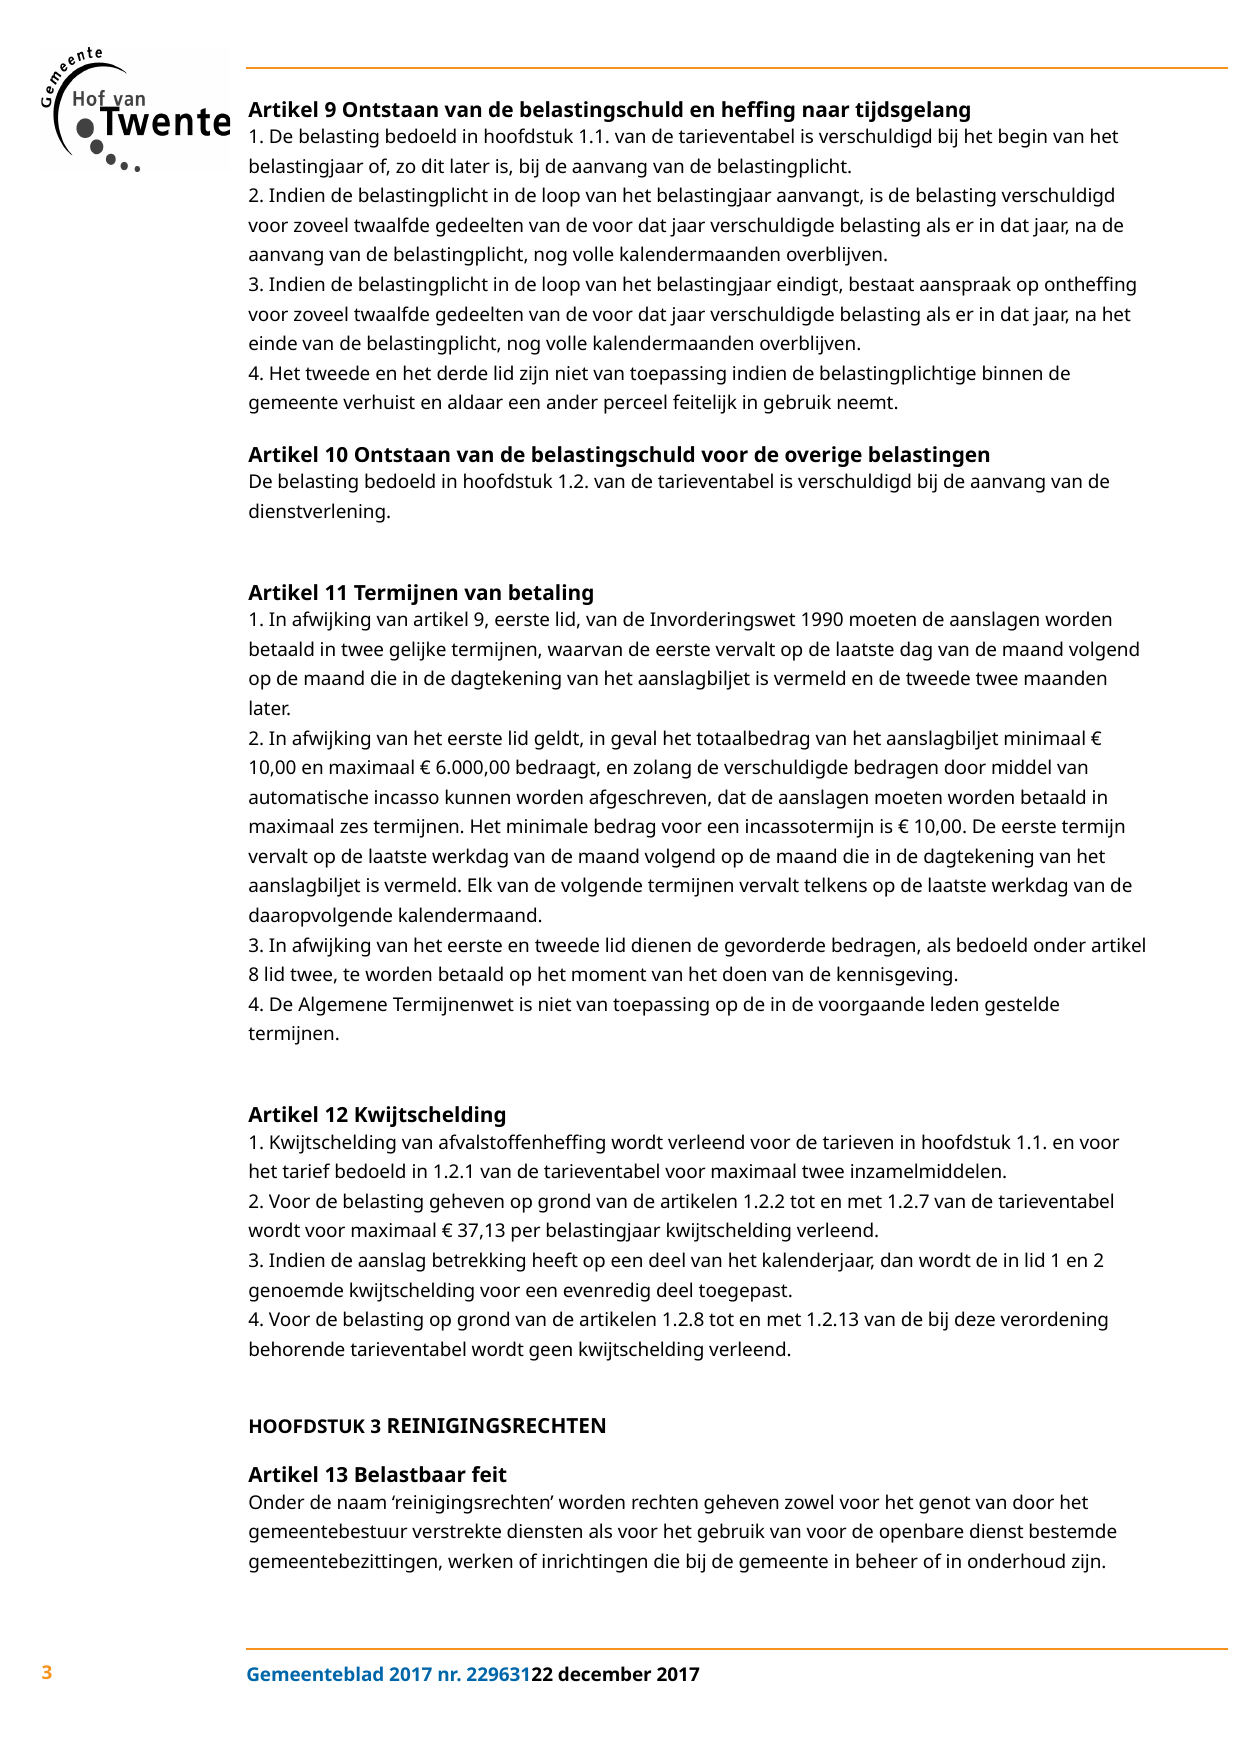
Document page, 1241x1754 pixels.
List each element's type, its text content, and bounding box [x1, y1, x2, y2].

text 4. De Algemene Termijnenwet is niet van toepassing op de in de voorgaande leden gestelde termijnen. [248, 991, 1152, 1046]
text Artikel 10 Ontstaan van de belastingschuld voor de overige belastingen [248, 440, 1152, 468]
text Artikel 9 Ontstaan van de belastingschuld en heffing naar tijdsgelang [248, 95, 1152, 123]
text Artikel 13 Belastbaar feit [248, 1461, 1152, 1489]
text HOOFDSTUK 3 REINIGINGSRECHTEN [248, 1411, 1152, 1440]
text 2. Indien de belastingplicht in de loop van het belastingjaar aanvangt, is de belasting verschuldigd voor zoveel twaalfde gedeelten van de voor dat jaar verschuldigde belasting als er in dat jaar, na de aanvang van de belastingplicht, nog volle kalendermaanden overblijven. [248, 182, 1152, 267]
text 1. Kwijtschelding van afvalstoffenheffing wordt verleend voor de tarieven in hoofdstuk 1.1. en voor het tarief bedoeld in 1.2.1 van de tarieventabel voor maximaal twee inzamelmiddelen. [248, 1129, 1152, 1184]
text 1. De belasting bedoeld in hoofdstuk 1.1. van de tarieventabel is verschuldigd bij het begin van het belastingjaar of, zo dit later is, bij de aanvang van de belastingplicht. [248, 123, 1152, 178]
text 2. In afwijking van het eerste lid geldt, in geval het totaalbedrag van het aanslagbiljet minimaal € 10,00 en maximaal € 6.000,00 bedraagt, en zolang de verschuldigde bedragen door middel van automatische incasso kunnen worden afgeschreven, dat de aanslagen moeten worden betaald in maximaal zes termijnen. Het minimale bedrag voor een incassotermijn is € 10,00. De eerste termijn vervalt op de laatste werkdag van de maand volgend op de maand die in de dagtekening van het aanslagbiljet is vermeld. Elk van de volgende termijnen vervalt telkens op de laatste werkdag van de daaropvolgende kalendermaand. [248, 725, 1152, 928]
text 2. Voor de belasting geheven op grond van de artikelen 1.2.2 tot en met 1.2.7 van de tarieventabel wordt voor maximaal € 37,13 per belastingjaar kwijtschelding verleend. [248, 1188, 1152, 1243]
text 1. In afwijking van artikel 9, eerste lid, van de Invorderingswet 1990 moeten de aanslagen worden betaald in twee gelijke termijnen, waarvan de eerste vervalt op de laatste dag van de maand volgend op de maand die in de dagtekening van het aanslagbiljet is vermeld en de tweede twee maanden later. [248, 606, 1152, 721]
text 3. Indien de belastingplicht in de loop van het belastingjaar eindigt, bestaat aanspraak op ontheffing voor zoveel twaalfde gedeelten van de voor dat jaar verschuldigde belasting als er in dat jaar, na het einde van de belastingplicht, nog volle kalendermaanden overblijven. [248, 271, 1152, 356]
text 4. Voor de belasting op grond van de artikelen 1.2.8 tot en met 1.2.13 van de bij deze verordening behorende tarieventabel wordt geen kwijtschelding verleend. [248, 1306, 1152, 1362]
text Artikel 11 Termijnen van betaling [248, 578, 1152, 606]
text De belasting bedoeld in hoofdstuk 1.2. van de tarieventabel is verschuldigd bij de aanvang van de dienstverlening. [248, 468, 1152, 524]
text 3. In afwijking van het eerste en tweede lid dienen de gevorderde bedragen, als bedoeld onder artikel 8 lid twee, te worden betaald op het moment van het doen van de kennisgeving. [248, 932, 1152, 987]
picture [41, 47, 231, 172]
text 3. Indien de aanslag betrekking heeft op een deel van het kalenderjaar, dan wordt de in lid 1 en 2 genoemde kwijtschelding voor een evenredig deel toegepast. [248, 1247, 1152, 1303]
text Onder de naam ‘reinigingsrechten’ worden rechten geheven zowel voor het genot van door het gemeentebestuur verstrekte diensten als voor het gebruik van voor de openbare dienst bestemde gemeentebezittingen, werken of inrichtingen die bij de gemeente in beheer of in onderhoud zijn. [248, 1489, 1152, 1574]
text Artikel 12 Kwijtschelding [248, 1101, 1152, 1129]
text 4. Het tweede en het derde lid zijn niet van toepassing indien de belastingplichtige binnen de gemeente verhuist en aldaar een ander perceel feitelijk in gebruik neemt. [248, 360, 1152, 415]
